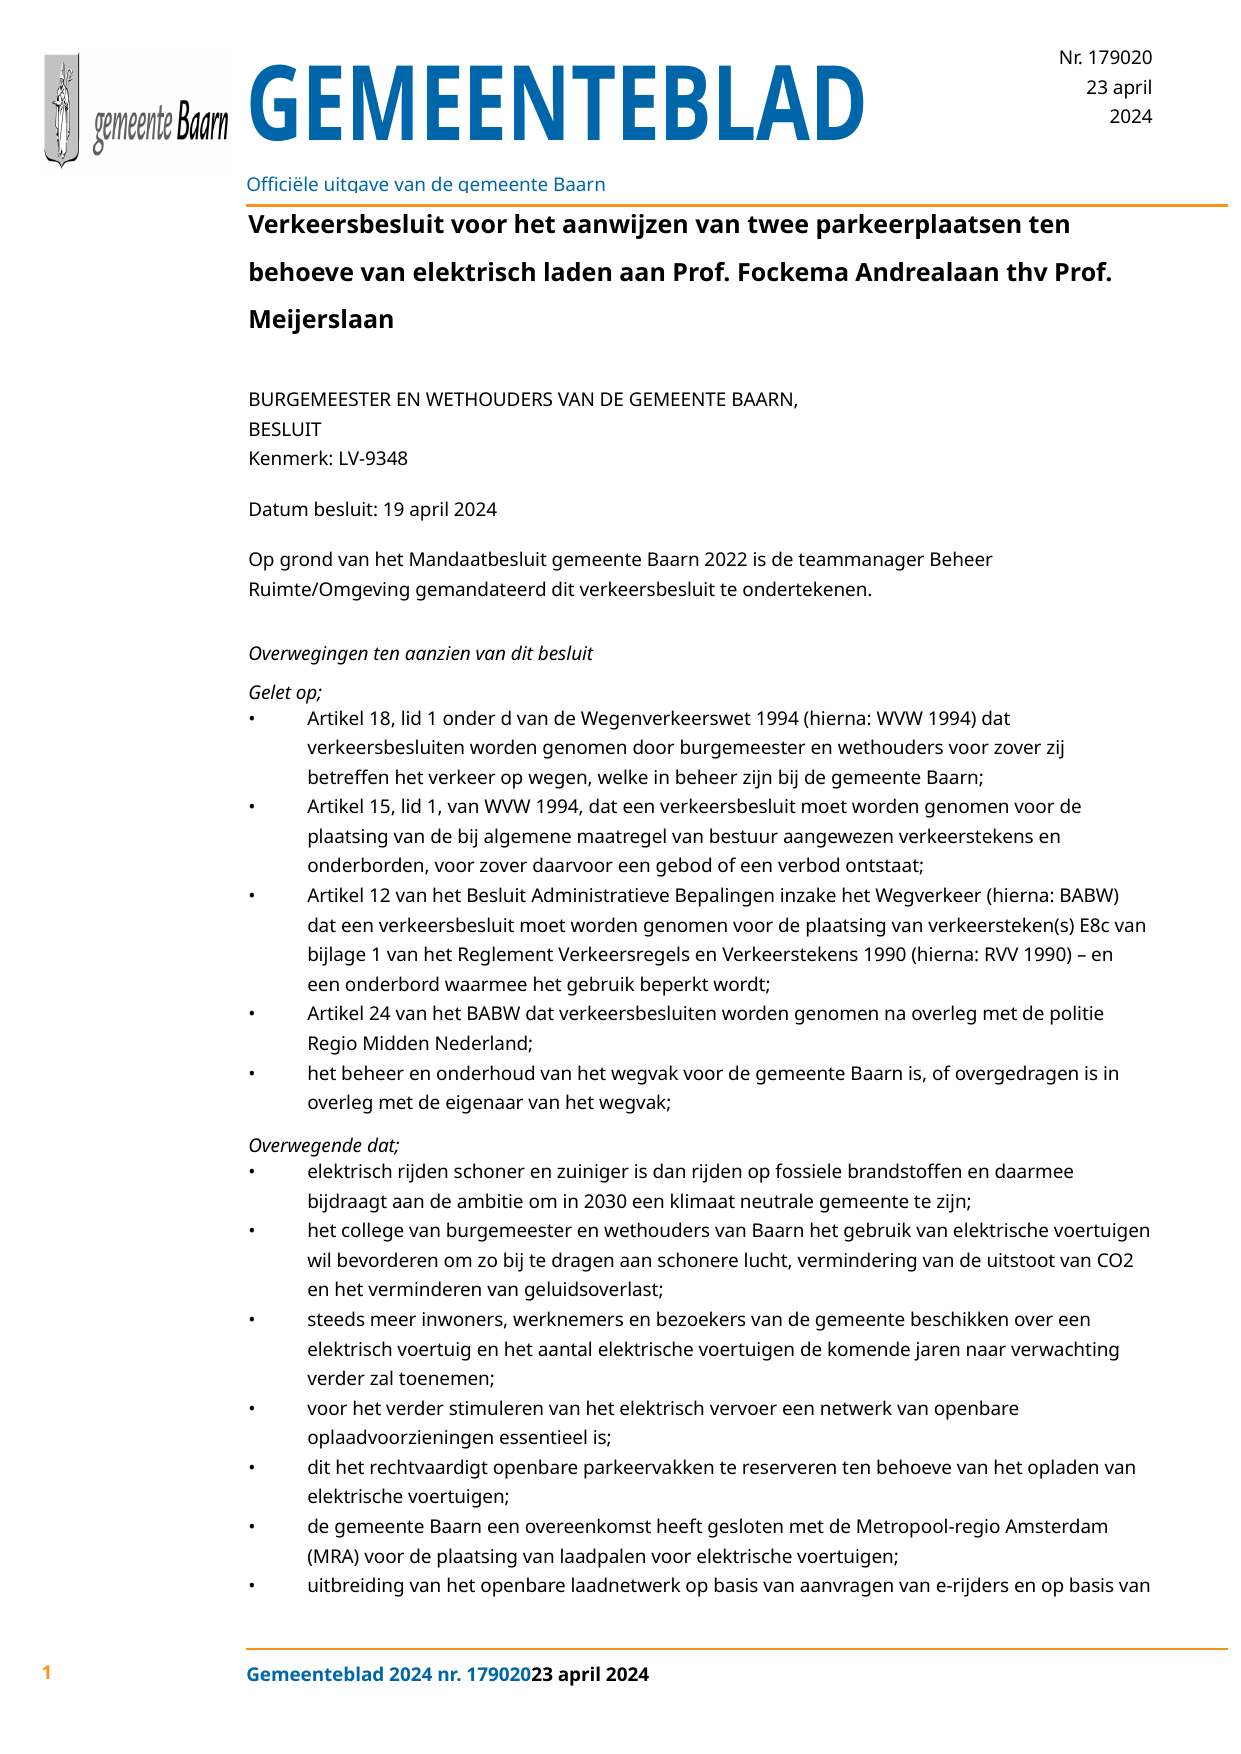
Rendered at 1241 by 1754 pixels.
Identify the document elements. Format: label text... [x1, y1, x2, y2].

list Artikel 15, lid 1, van WVW 1994, dat een verkeersbesluit moet worden genomen voor de plaatsing van de bij algemene maatregel van bestuur aangewezen verkeerstekens en onderborden, voor zover daarvoor een gebod of een verbod ontstaat; [248, 793, 1152, 878]
text Overwegende dat; [248, 1132, 1152, 1158]
list de gemeente Baarn een overeenkomst heeft gesloten met de Metropool-regio Amsterdam (MRA) voor de plaatsing van laadpalen voor elektrische voertuigen; [248, 1513, 1152, 1568]
text Gelet op; [248, 679, 1152, 705]
picture [41, 47, 231, 172]
list dit het rechtvaardigt openbare parkeervakken te reserveren ten behoeve van het opladen van elektrische voertuigen; [248, 1454, 1152, 1509]
list Artikel 24 van het BABW dat verkeersbesluiten worden genomen na overleg met de politie Regio Midden Nederland; [248, 1001, 1152, 1056]
list het college van burgemeester en wethouders van Baarn het gebruik van elektrische voertuigen wil bevorderen om zo bij te dragen aan schonere lucht, vermindering van de uitstoot van CO2 en het verminderen van geluidsoverlast; [248, 1217, 1152, 1302]
text BESLUIT [248, 416, 1152, 442]
text Verkeersbesluit voor het aanwijzen van twee parkeerplaatsen ten behoeve van elektrisch laden aan Prof. Fockema Andrealaan thv Prof. Meijerslaan [248, 207, 1152, 336]
text Datum besluit: 19 april 2024 [248, 496, 1152, 522]
list steeds meer inwoners, werknemers en bezoekers van de gemeente beschikken over een elektrisch voertuig en het aantal elektrische voertuigen de komende jaren naar verwachting verder zal toenemen; [248, 1306, 1152, 1391]
text Op grond van het Mandaatbesluit gemeente Baarn 2022 is de teammanager Beheer Ruimte/Omgeving gemandateerd dit verkeersbesluit te ondertekenen. [248, 546, 1152, 602]
text Kenmerk: LV-9348 [248, 445, 1152, 471]
list voor het verder stimuleren van het elektrisch vervoer een netwerk van openbare oplaadvoorzieningen essentieel is; [248, 1395, 1152, 1450]
list Artikel 18, lid 1 onder d van de Wegenverkeerswet 1994 (hierna: WVW 1994) dat verkeersbesluiten worden genomen door burgemeester en wethouders voor zover zij betreffen het verkeer op wegen, welke in beheer zijn bij de gemeente Baarn; [248, 705, 1152, 790]
list uitbreiding van het openbare laadnetwerk op basis van aanvragen van e-rijders en op basis van [248, 1572, 1152, 1598]
text Overwegingen ten aanzien van dit besluit [248, 640, 1152, 666]
list het beheer en onderhoud van het wegvak voor de gemeente Baarn is, of overgedragen is in overleg met de eigenaar van het wegvak; [248, 1060, 1152, 1115]
text BURGEMEESTER EN WETHOUDERS VAN DE GEMEENTE BAARN, [248, 386, 1152, 412]
list elektrisch rijden schoner en zuiniger is dan rijden op fossiele brandstoffen en daarmee bijdraagt aan de ambitie om in 2030 een klimaat neutrale gemeente te zijn; [248, 1158, 1152, 1213]
list Artikel 12 van het Besluit Administratieve Bepalingen inzake het Wegverkeer (hierna: BABW) dat een verkeersbesluit moet worden genomen voor de plaatsing van verkeersteken(s) E8c van bijlage 1 van het Reglement Verkeersregels en Verkeerstekens 1990 (hierna: RVV 1990) – en een onderbord waarmee het gebruik beperkt wordt; [248, 882, 1152, 997]
